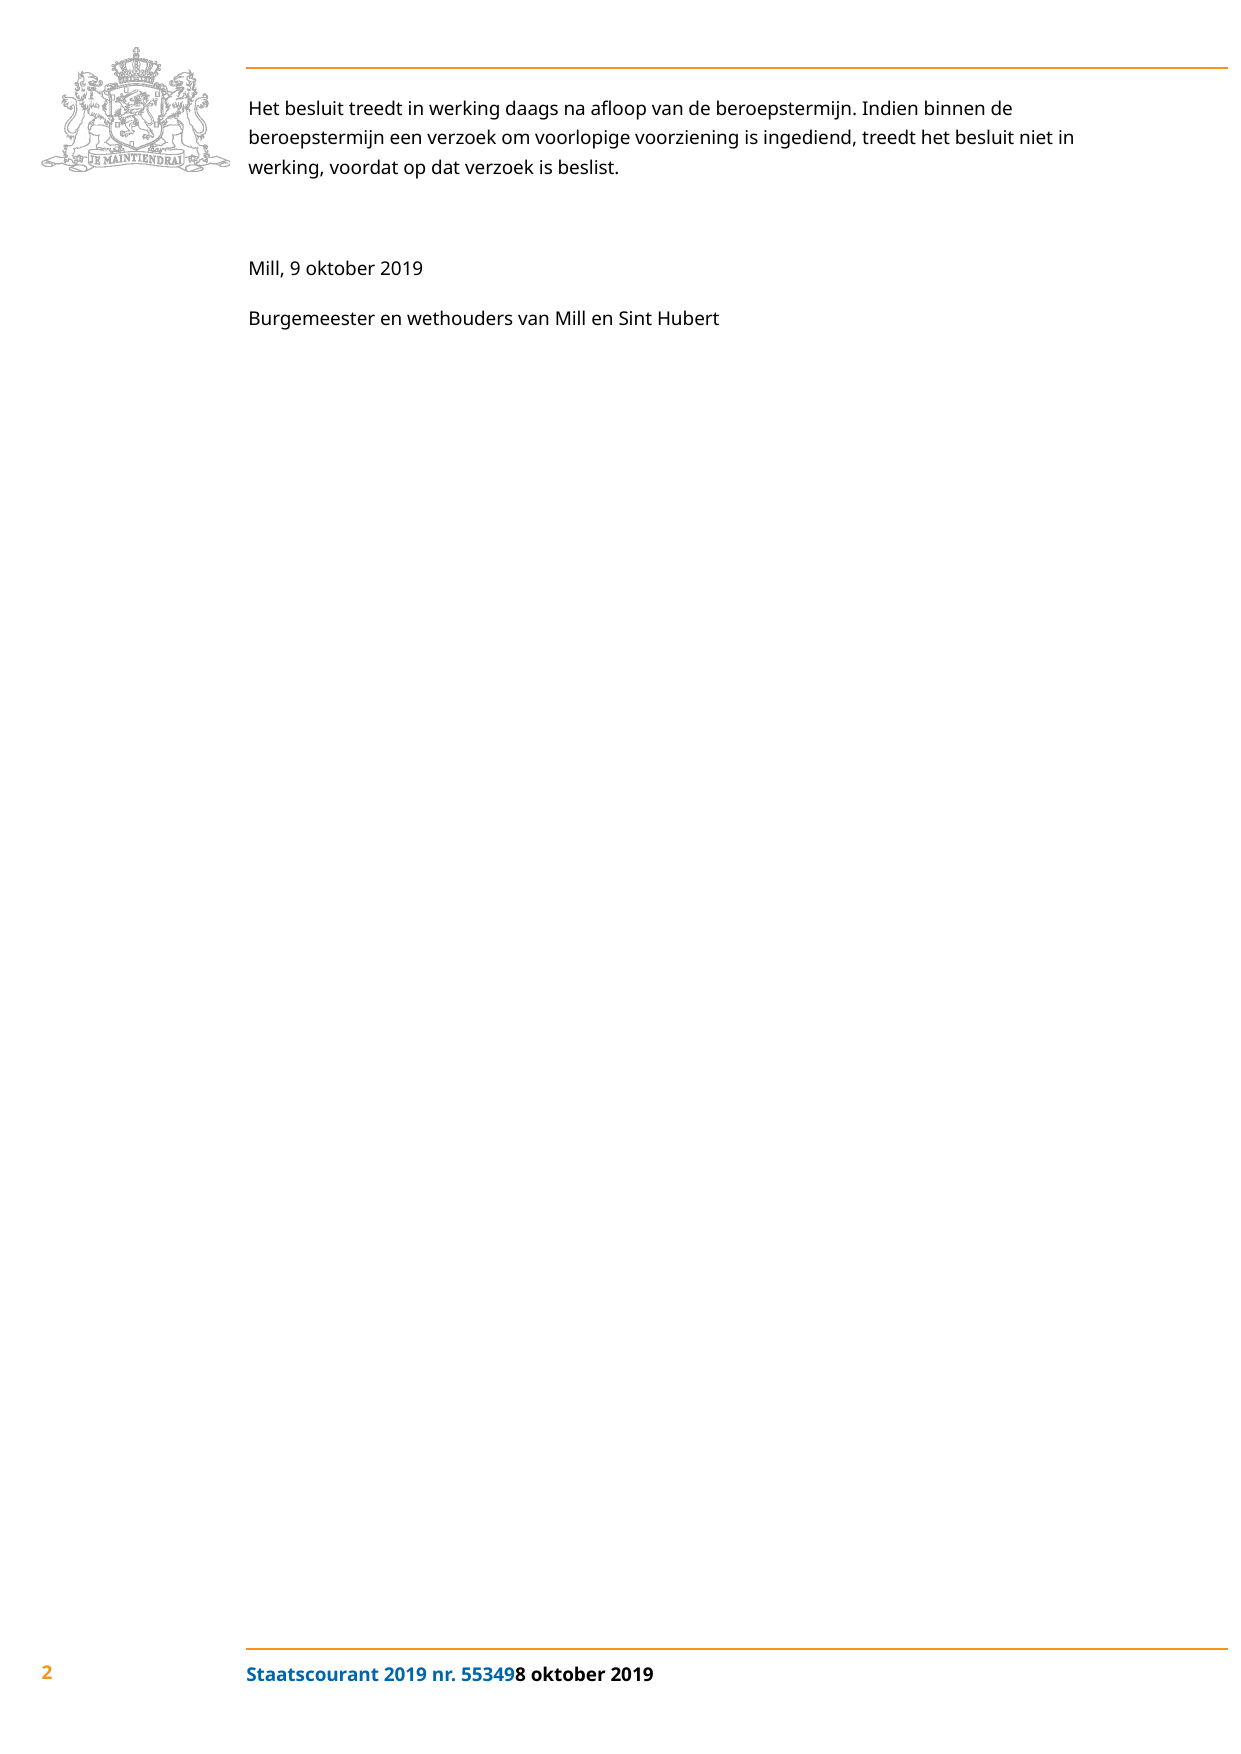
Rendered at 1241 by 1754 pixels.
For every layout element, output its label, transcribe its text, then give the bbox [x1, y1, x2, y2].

text Burgemeester en wethouders van Mill en Sint Hubert [248, 305, 1152, 331]
text Het besluit treedt in werking daags na afloop van de beroepstermijn. Indien binnen de beroepstermijn een verzoek om voorlopige voorziening is ingediend, treedt het besluit niet in werking, voordat op dat verzoek is beslist. [248, 95, 1152, 180]
picture [41, 47, 231, 172]
text Mill, 9 oktober 2019 [248, 255, 1152, 281]
